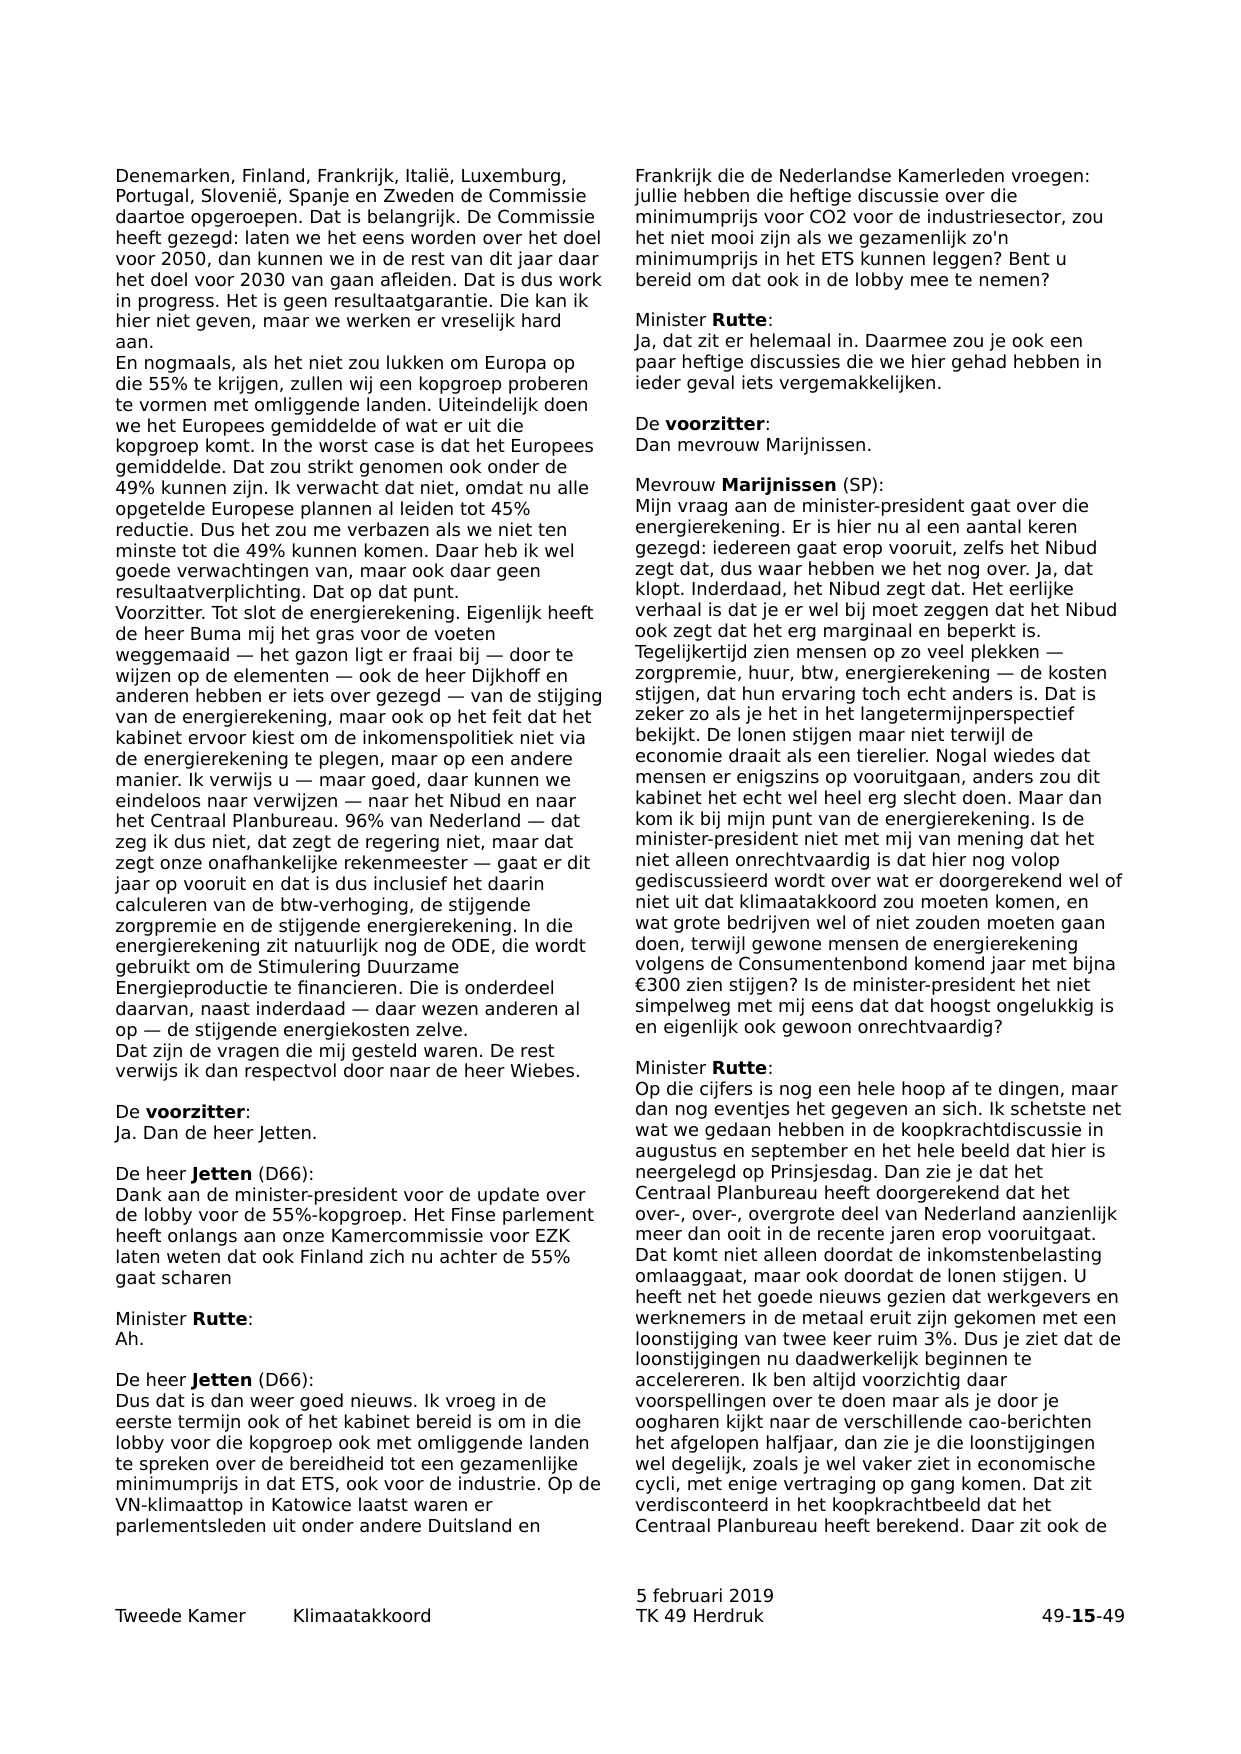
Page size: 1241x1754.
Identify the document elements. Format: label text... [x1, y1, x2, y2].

text Ja. Dan de heer Jetten. [115, 1123, 605, 1143]
text Ah. [115, 1329, 605, 1350]
text Op die cijfers is nog een hele hoop af te dingen, maar dan nog eventjes het gegeven an sich. Ik schetste net wat we gedaan hebben in de koopkrachtdiscussie in augustus en september en het hele beeld dat hier is neergelegd op Prinsjesdag. Dan zie je dat het Centraal Planbureau heeft doorgerekend dat het over-, over-, overgrote deel van Nederland aanzienlijk meer dan ooit in de recente jaren erop vooruitgaat. Dat komt niet alleen doordat de inkomstenbelasting omlaaggaat, maar ook doordat de lonen stijgen. U heeft net het goede nieuws gezien dat werkgevers en werknemers in de metaal eruit zijn gekomen met een loonstijging van twee keer ruim 3%. Dus je ziet dat de loonstijgingen nu daadwerkelijk beginnen te accelereren. Ik ben altijd voorzichtig daar voorspellingen over te doen maar als je door je oogharen kijkt naar de verschillende cao-berichten het afgelopen halfjaar, dan zie je die loonstijgingen wel degelijk, zoals je wel vaker ziet in economische cycli, met enige vertraging op gang komen. Dat zit verdisconteerd in het koopkrachtbeeld dat het Centraal Planbureau heeft berekend. Daar zit ook de [635, 1078, 1125, 1537]
text Minister Rutte: [115, 1308, 605, 1329]
text Voorzitter. Tot slot de energierekening. Eigenlijk heeft de heer Buma mij het gras voor de voeten weggemaaid — het gazon ligt er fraai bij — door te wijzen op de elementen — ook de heer Dijkhoff en anderen hebben er iets over gezegd — van de stijging van de energierekening, maar ook op het feit dat het kabinet ervoor kiest om de inkomenspolitiek niet via de energierekening te plegen, maar op een andere manier. Ik verwijs u — maar goed, daar kunnen we eindeloos naar verwijzen — naar het Nibud en naar het Centraal Planbureau. 96% van Nederland — dat zeg ik dus niet, dat zegt de regering niet, maar dat zegt onze onafhankelijke rekenmeester — gaat er dit jaar op vooruit en dat is dus inclusief het daarin calculeren van de btw-verhoging, de stijgende zorgpremie en de stijgende energierekening. In die energierekening zit natuurlijk nog de ODE, die wordt gebruikt om de Stimulering Duurzame Energieproductie te financieren. Die is onderdeel daarvan, naast inderdaad — daar wezen anderen al op — de stijgende energiekosten zelve. [115, 603, 605, 1040]
text Ja, dat zit er helemaal in. Daarmee zou je ook een paar heftige discussies die we hier gehad hebben in ieder geval iets vergemakkelijken. [635, 331, 1125, 393]
text Frankrijk die de Nederlandse Kamerleden vroegen: jullie hebben die heftige discussie over die minimumprijs voor CO2 voor de industriesector, zou het niet mooi zijn als we gezamenlijk zo'n minimumprijs in het ETS kunnen leggen? Bent u bereid om dat ook in de lobby mee te nemen? [635, 165, 1125, 290]
text De heer Jetten (D66): [115, 1163, 605, 1184]
text Dan mevrouw Marijnissen. [635, 434, 1125, 455]
text Minister Rutte: [635, 310, 1125, 331]
text Dank aan de minister-president voor de update over de lobby voor de 55%-kopgroep. Het Finse parlement heeft onlangs aan onze Kamercommissie voor EZK laten weten dat ook Finland zich nu achter de 55% gaat scharen [115, 1184, 605, 1288]
text De heer Jetten (D66): [115, 1370, 605, 1391]
text En nogmaals, als het niet zou lukken om Europa op die 55% te krijgen, zullen wij een kopgroep proberen te vormen met omliggende landen. Uiteindelijk doen we het Europees gemiddelde of wat er uit die kopgroep komt. In the worst case is dat het Europees gemiddelde. Dat zou strikt genomen ook onder de 49% kunnen zijn. Ik verwacht dat niet, omdat nu alle opgetelde Europese plannen al leiden tot 45% reductie. Dus het zou me verbazen als we niet ten minste tot die 49% kunnen komen. Daar heb ik wel goede verwachtingen van, maar ook daar geen resultaatverplichting. Dat op dat punt. [115, 353, 605, 603]
text De voorzitter: [115, 1102, 605, 1123]
text Dat zijn de vragen die mij gesteld waren. De rest verwijs ik dan respectvol door naar de heer Wiebes. [115, 1040, 605, 1082]
text Mevrouw Marijnissen (SP): [635, 475, 1125, 496]
text Mijn vraag aan de minister-president gaat over die energierekening. Er is hier nu al een aantal keren gezegd: iedereen gaat erop vooruit, zelfs het Nibud zegt dat, dus waar hebben we het nog over. Ja, dat klopt. Inderdaad, het Nibud zegt dat. Het eerlijke verhaal is dat je er wel bij moet zeggen dat het Nibud ook zegt dat het erg marginaal en beperkt is. Tegelijkertijd zien mensen op zo veel plekken — zorgpremie, huur, btw, energierekening — de kosten stijgen, dat hun ervaring toch echt anders is. Dat is zeker zo als je het in het langetermijnperspectief bekijkt. De lonen stijgen maar niet terwijl de economie draait als een tierelier. Nogal wiedes dat mensen er enigszins op vooruitgaan, anders zou dit kabinet het echt wel heel erg slecht doen. Maar dan kom ik bij mijn punt van de energierekening. Is de minister-president niet met mij van mening dat het niet alleen onrechtvaardig is dat hier nog volop gediscussieerd wordt over wat er doorgerekend wel of niet uit dat klimaatakkoord zou moeten komen, en wat grote bedrijven wel of niet zouden moeten gaan doen, terwijl gewone mensen de energierekening volgens de Consumentenbond komend jaar met bijna €300 zien stijgen? Is de minister-president het niet simpelweg met mij eens dat dat hoogst ongelukkig is en eigenlijk ook gewoon onrechtvaardig? [635, 496, 1125, 1037]
text Denemarken, Finland, Frankrijk, Italië, Luxemburg, Portugal, Slovenië, Spanje en Zweden de Commissie daartoe opgeroepen. Dat is belangrijk. De Commissie heeft gezegd: laten we het eens worden over het doel voor 2050, dan kunnen we in de rest van dit jaar daar het doel voor 2030 van gaan afleiden. Dat is dus work in progress. Het is geen resultaatgarantie. Die kan ik hier niet geven, maar we werken er vreselijk hard aan. [115, 165, 605, 353]
text Minister Rutte: [635, 1057, 1125, 1078]
text De voorzitter: [635, 413, 1125, 434]
text Dus dat is dan weer goed nieuws. Ik vroeg in de eerste termijn ook of het kabinet bereid is om in die lobby voor die kopgroep ook met omliggende landen te spreken over de bereidheid tot een gezamenlijke minimumprijs in dat ETS, ook voor de industrie. Op de VN-klimaattop in Katowice laatst waren er parlementsleden uit onder andere Duitsland en [115, 1391, 605, 1537]
